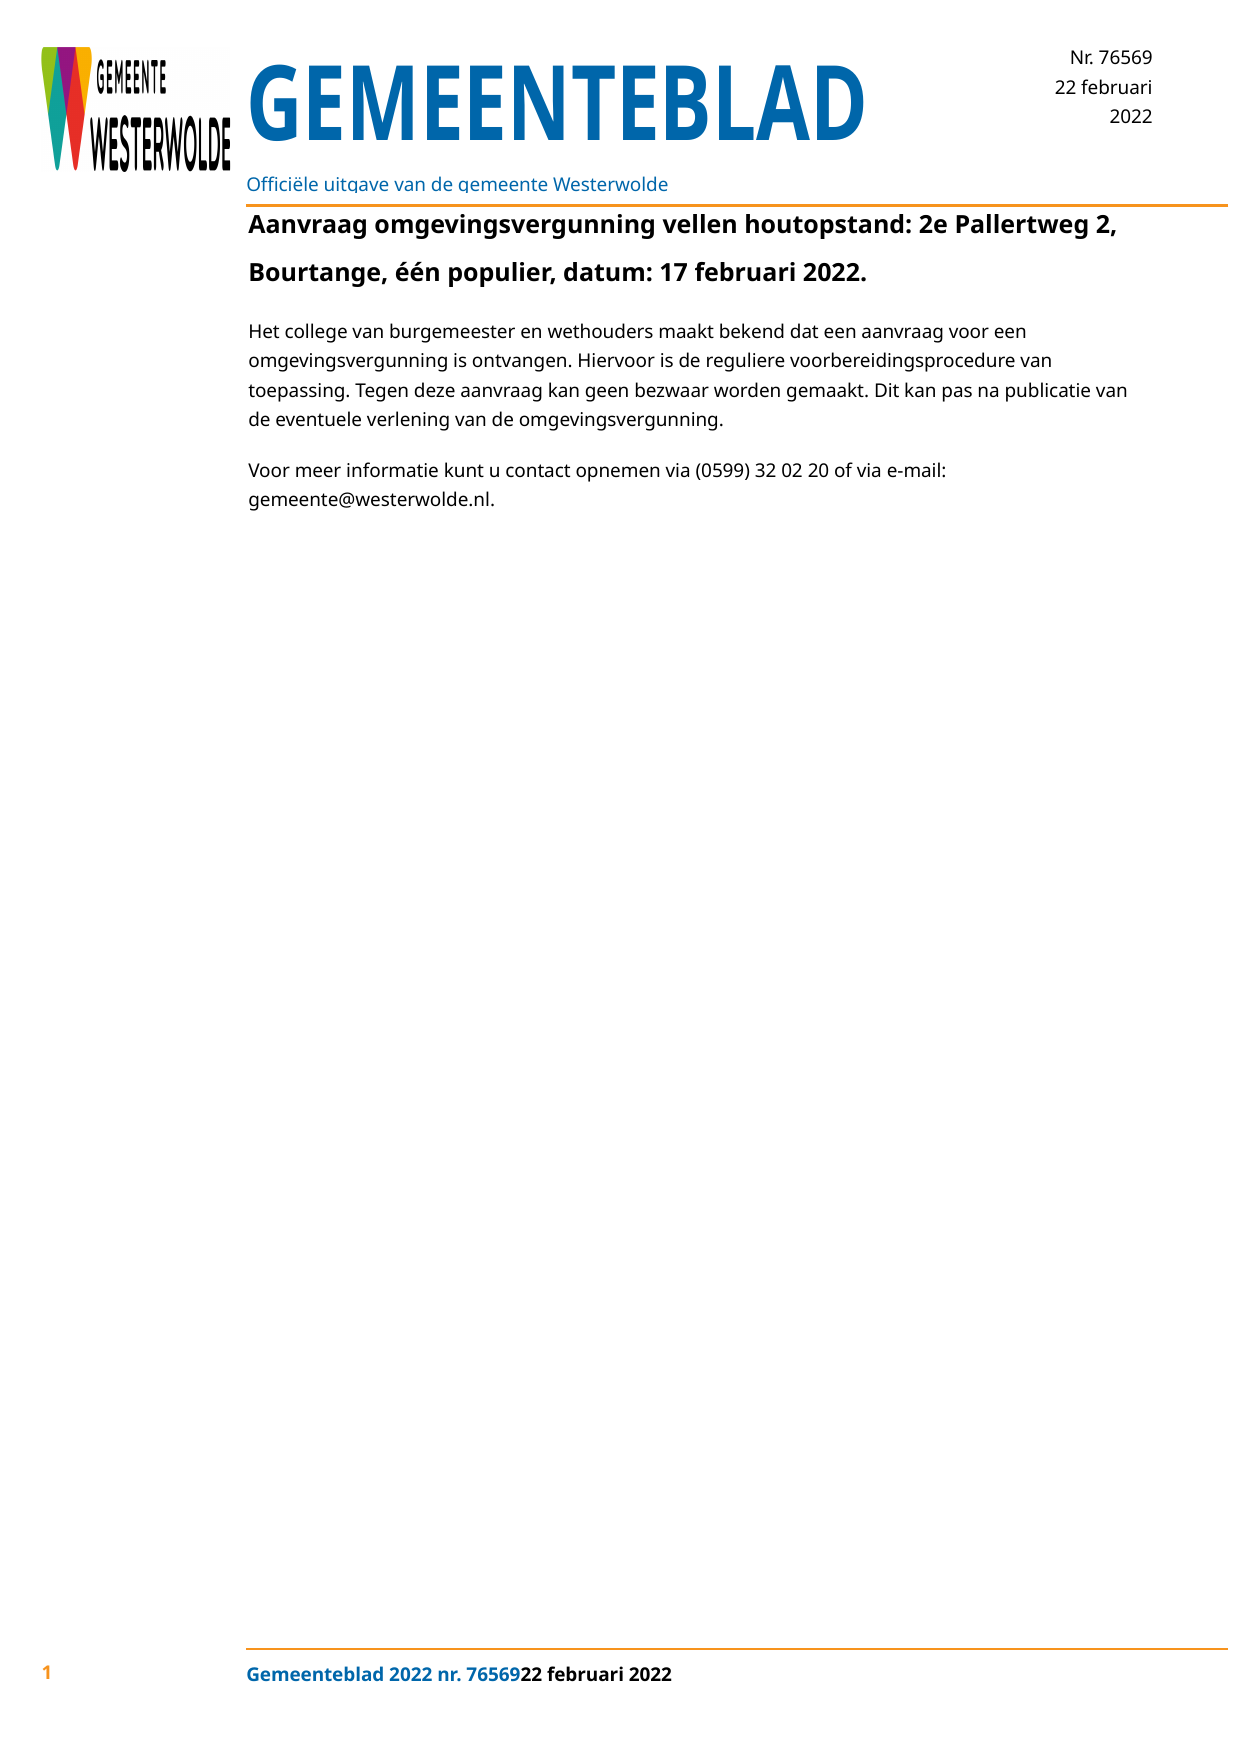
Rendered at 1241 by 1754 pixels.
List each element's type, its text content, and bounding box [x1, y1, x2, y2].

text Het college van burgemeester en wethouders maakt bekend dat een aanvraag voor een omgevingsvergunning is ontvangen. Hiervoor is de reguliere voorbereidingsprocedure van toepassing. Tegen deze aanvraag kan geen bezwaar worden gemaakt. Dit kan pas na publicatie van de eventuele verlening van de omgevingsvergunning. [248, 318, 1152, 432]
text Aanvraag omgevingsvergunning vellen houtopstand: 2e Pallertweg 2, Bourtange, één populier, datum: 17 februari 2022. [248, 207, 1152, 288]
picture [41, 47, 231, 172]
text Voor meer informatie kunt u contact opnemen via (0599) 32 02 20 of via e-mail: gemeente@westerwolde.nl. [248, 457, 1152, 512]
